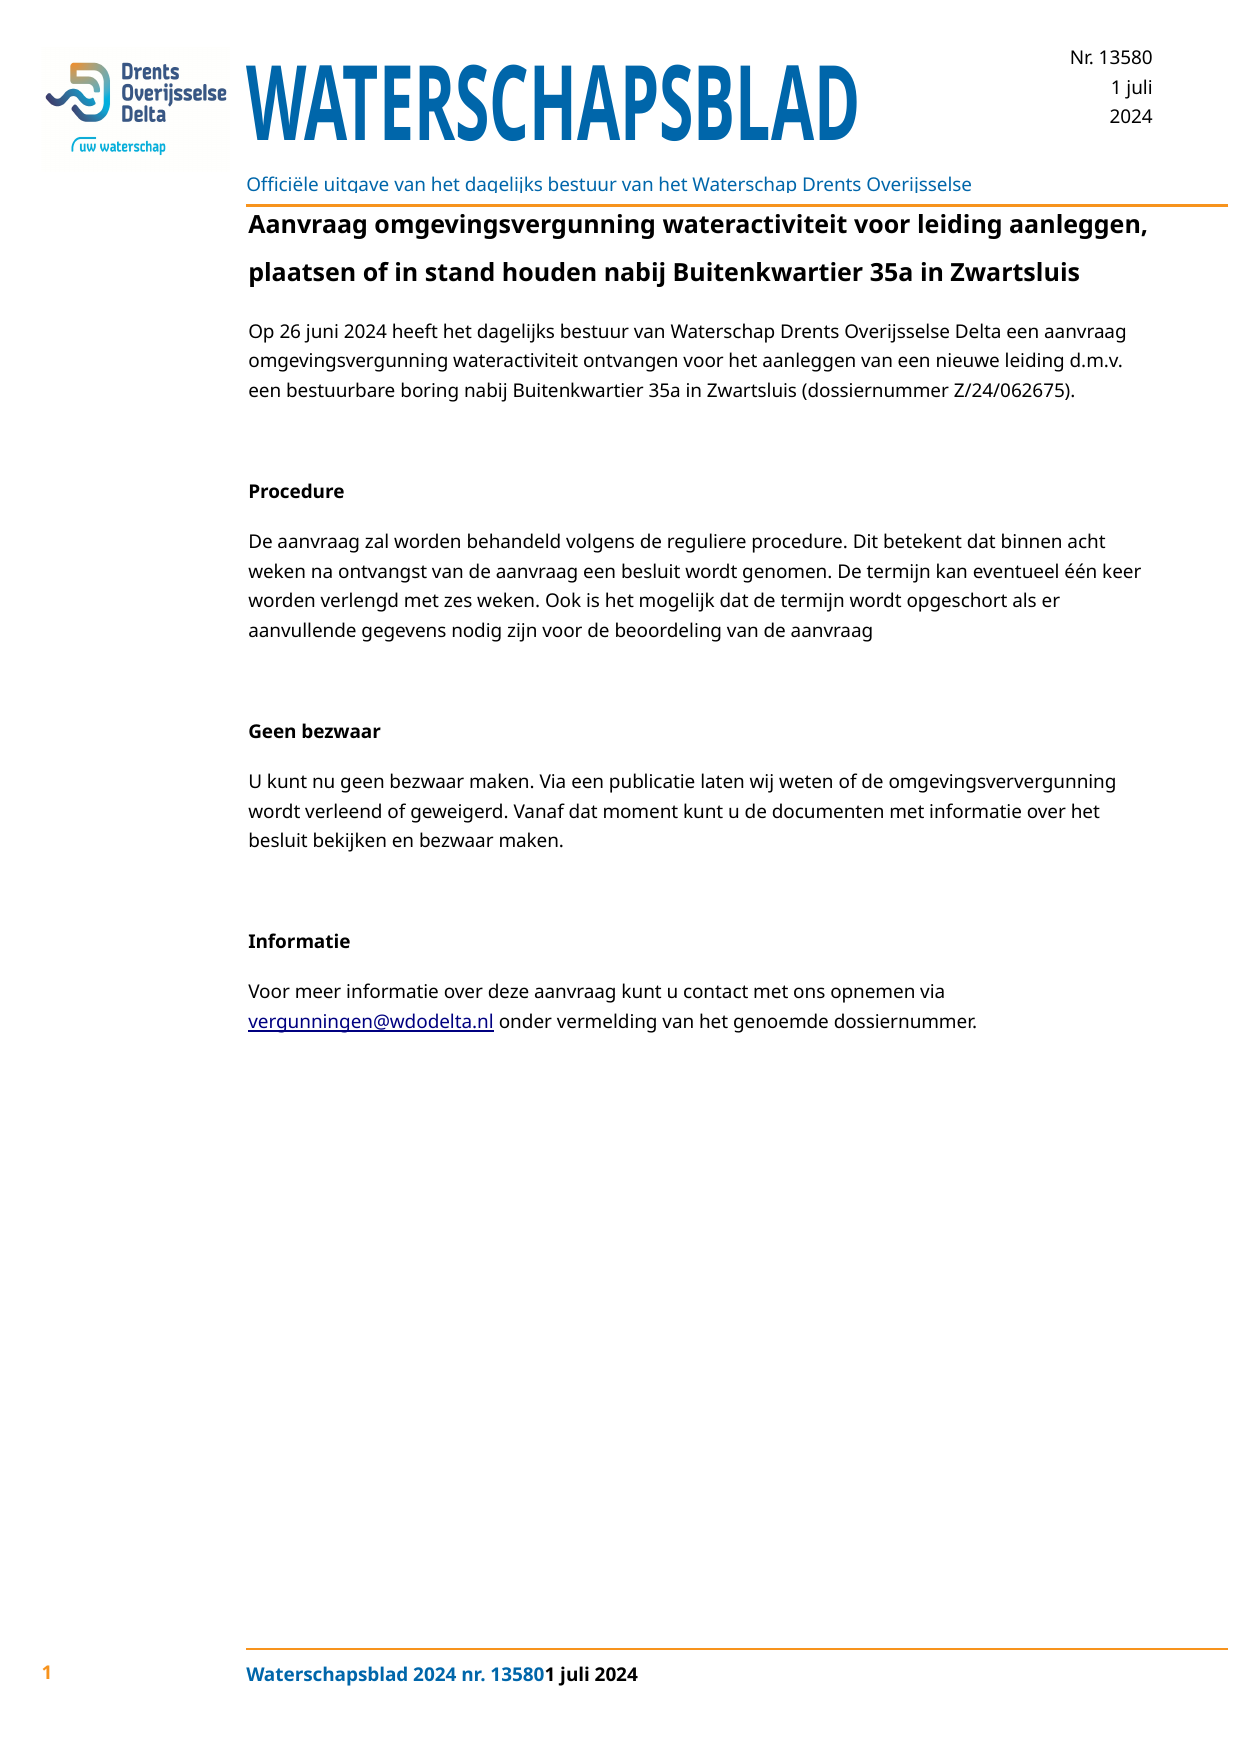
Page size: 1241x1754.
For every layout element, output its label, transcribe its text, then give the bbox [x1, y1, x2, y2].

text De aanvraag zal worden behandeld volgens de reguliere procedure. Dit betekent dat binnen acht weken na ontvangst van de aanvraag een besluit wordt genomen. De termijn kan eventueel één keer worden verlengd met zes weken. Ook is het mogelijk dat de termijn wordt opgeschort als er aanvullende gegevens nodig zijn voor de beoordeling van de aanvraag [248, 528, 1152, 643]
text Voor meer informatie over deze aanvraag kunt u contact met ons opnemen via vergunningen@wdodelta.nl onder vermelding van het genoemde dossiernummer. [248, 979, 1152, 1034]
text Aanvraag omgevingsvergunning wateractiviteit voor leiding aanleggen, plaatsen of in stand houden nabij Buitenkwartier 35a in Zwartsluis [248, 207, 1152, 288]
text Informatie [248, 928, 1152, 954]
text Op 26 juni 2024 heeft het dagelijks bestuur van Waterschap Drents Overijsselse Delta een aanvraag omgevingsvergunning wateractiviteit ontvangen voor het aanleggen van een nieuwe leiding d.m.v. een bestuurbare boring nabij Buitenkwartier 35a in Zwartsluis (dossiernummer Z/24/062675). [248, 318, 1152, 403]
text U kunt nu geen bezwaar maken. Via een publicatie laten wij weten of de omgevingsververgunning wordt verleend of geweigerd. Vanaf dat moment kunt u de documenten met informatie over het besluit bekijken en bezwaar maken. [248, 768, 1152, 853]
text Geen bezwaar [248, 718, 1152, 744]
text Procedure [248, 478, 1152, 504]
picture [41, 47, 231, 172]
